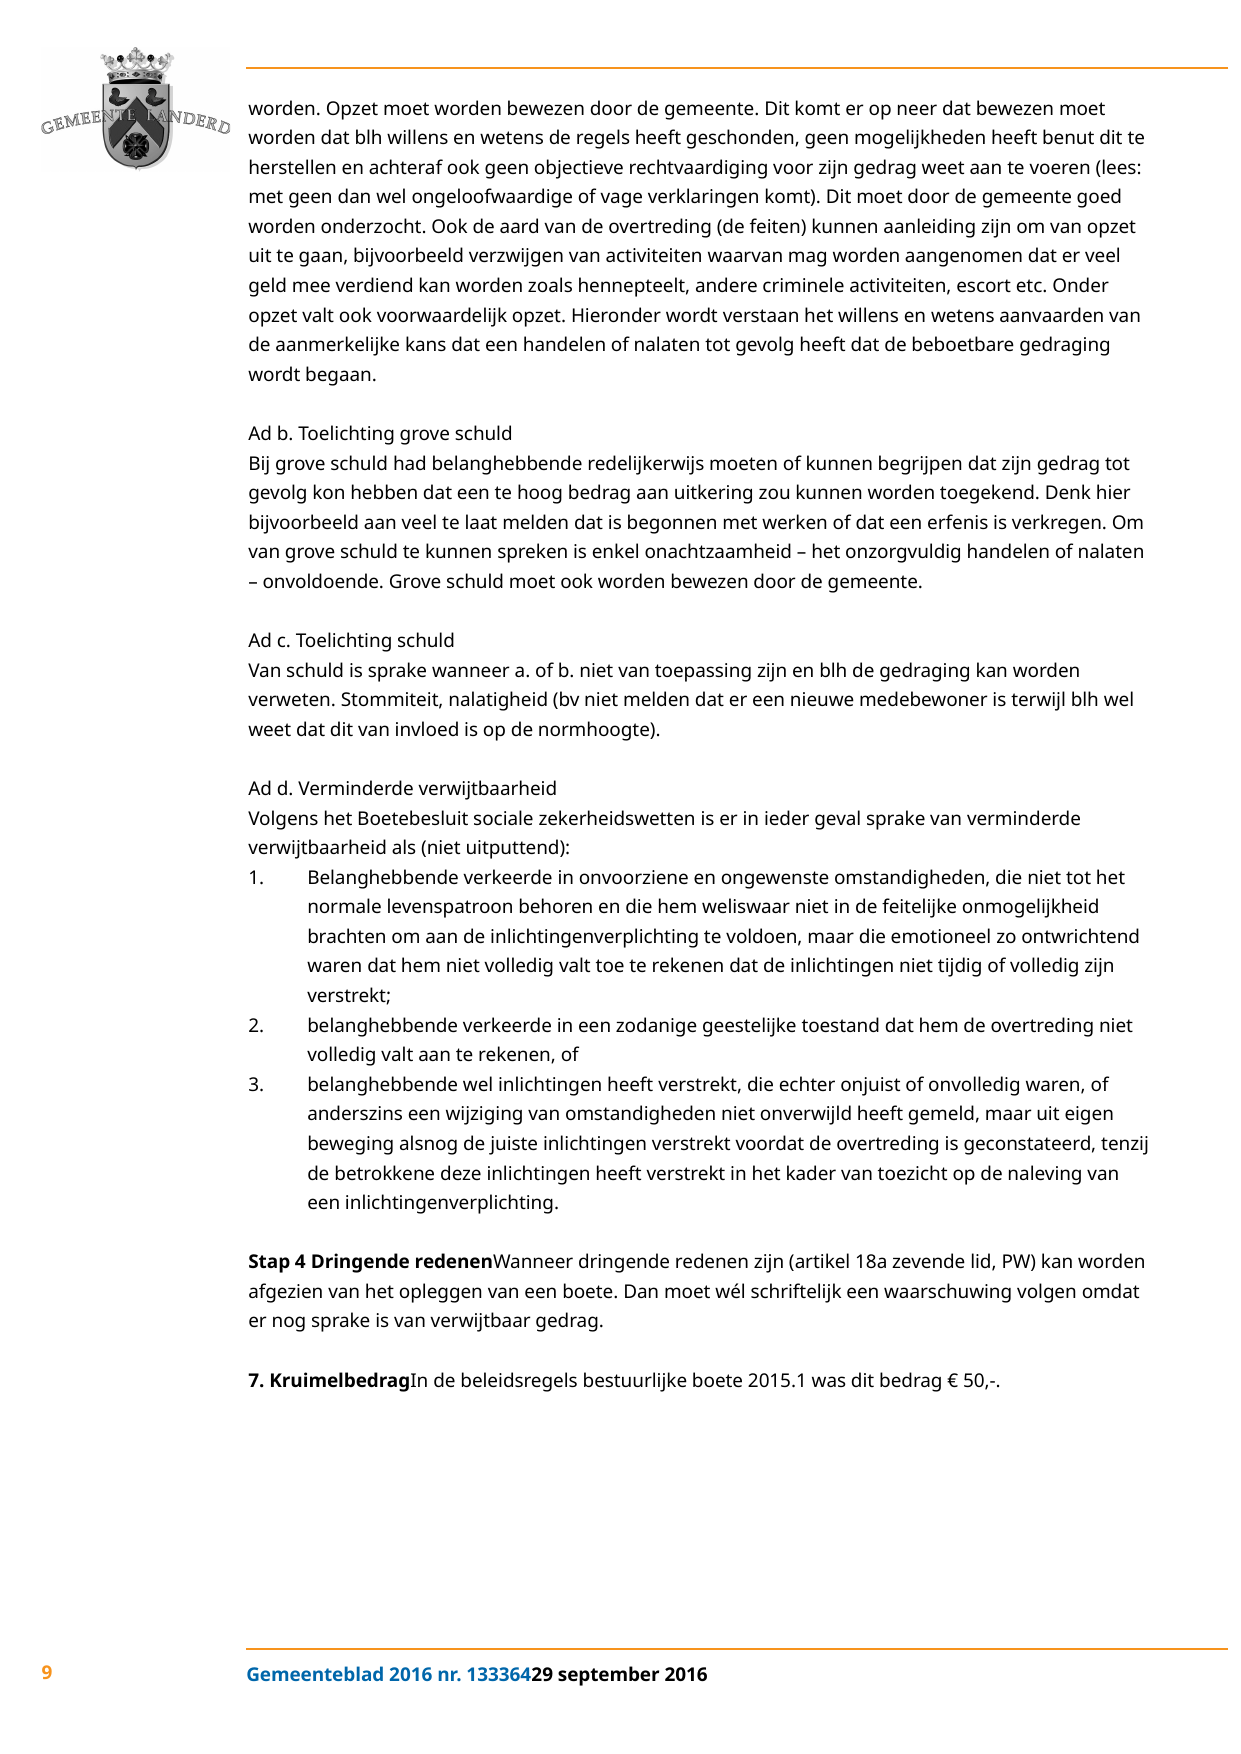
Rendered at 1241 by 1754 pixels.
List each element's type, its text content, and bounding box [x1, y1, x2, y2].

text Ad c. Toelichting schuld [248, 627, 1152, 653]
text Volgens het Boetebesluit sociale zekerheidswetten is er in ieder geval sprake van verminderde verwijtbaarheid als (niet uitputtend): [248, 805, 1152, 860]
text Bij grove schuld had belanghebbende redelijkerwijs moeten of kunnen begrijpen dat zijn gedrag tot gevolg kon hebben dat een te hoog bedrag aan uitkering zou kunnen worden toegekend. Denk hier bijvoorbeeld aan veel te laat melden dat is begonnen met werken of dat een erfenis is verkregen. Om van grove schuld te kunnen spreken is enkel onachtzaamheid – het onzorgvuldig handelen of nalaten – onvoldoende. Grove schuld moet ook worden bewezen door de gemeente. [248, 450, 1152, 594]
list belanghebbende verkeerde in een zodanige geestelijke toestand dat hem de overtreding niet volledig valt aan te rekenen, of [248, 1012, 1152, 1067]
text Ad b. Toelichting grove schuld [248, 420, 1152, 446]
text worden. Opzet moet worden bewezen door de gemeente. Dit komt er op neer dat bewezen moet worden dat blh willens en wetens de regels heeft geschonden, geen mogelijkheden heeft benut dit te herstellen en achteraf ook geen objectieve rechtvaardiging voor zijn gedrag weet aan te voeren (lees: met geen dan wel ongeloofwaardige of vage verklaringen komt). Dit moet door de gemeente goed worden onderzocht. Ook de aard van de overtreding (de feiten) kunnen aanleiding zijn om van opzet uit te gaan, bijvoorbeeld verzwijgen van activiteiten waarvan mag worden aangenomen dat er veel geld mee verdiend kan worden zoals hennepteelt, andere criminele activiteiten, escort etc. Onder opzet valt ook voorwaardelijk opzet. Hieronder wordt verstaan het willens en wetens aanvaarden van de aanmerkelijke kans dat een handelen of nalaten tot gevolg heeft dat de beboetbare gedraging wordt begaan. [248, 95, 1152, 387]
text 7. KruimelbedragIn de beleidsregels bestuurlijke boete 2015.1 was dit bedrag € 50,-. [248, 1367, 1152, 1393]
text Van schuld is sprake wanneer a. of b. niet van toepassing zijn en blh de gedraging kan worden verweten. Stommiteit, nalatigheid (bv niet melden dat er een nieuwe medebewoner is terwijl blh wel weet dat dit van invloed is op de normhoogte). [248, 657, 1152, 742]
list Belanghebbende verkeerde in onvoorziene en ongewenste omstandigheden, die niet tot het normale levenspatroon behoren en die hem weliswaar niet in de feitelijke onmogelijkheid brachten om aan de inlichtingenverplichting te voldoen, maar die emotioneel zo ontwrichtend waren dat hem niet volledig valt toe te rekenen dat de inlichtingen niet tijdig of volledig zijn verstrekt; [248, 864, 1152, 1008]
picture [41, 47, 231, 172]
list belanghebbende wel inlichtingen heeft verstrekt, die echter onjuist of onvolledig waren, of anderszins een wijziging van omstandigheden niet onverwijld heeft gemeld, maar uit eigen beweging alsnog de juiste inlichtingen verstrekt voordat de overtreding is geconstateerd, tenzij de betrokkene deze inlichtingen heeft verstrekt in het kader van toezicht op de naleving van een inlichtingenverplichting. [248, 1071, 1152, 1215]
text Ad d. Verminderde verwijtbaarheid [248, 775, 1152, 801]
text Stap 4 Dringende redenenWanneer dringende redenen zijn (artikel 18a zevende lid, PW) kan worden afgezien van het opleggen van een boete. Dan moet wél schriftelijk een waarschuwing volgen omdat er nog sprake is van verwijtbaar gedrag. [248, 1248, 1152, 1333]
